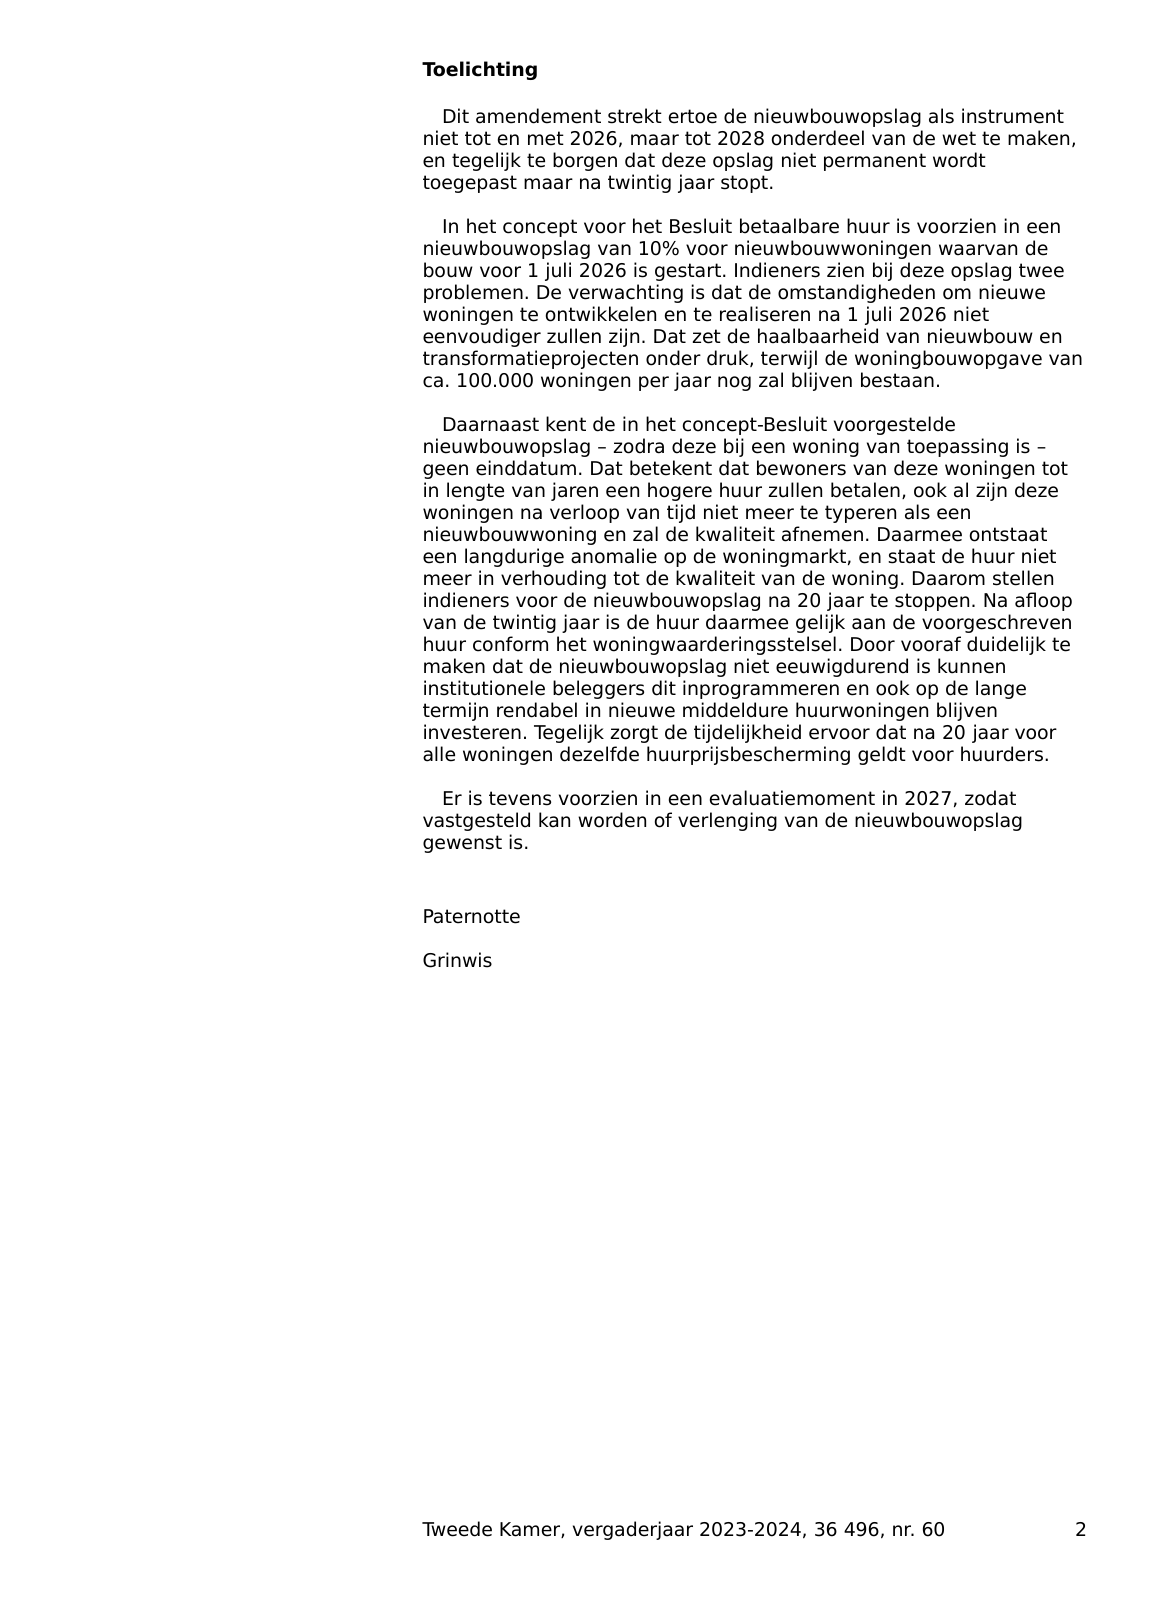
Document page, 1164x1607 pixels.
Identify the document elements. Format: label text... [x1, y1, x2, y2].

text Daarnaast kent de in het concept-Besluit voorgestelde nieuwbouwopslag – zodra deze bij een woning van toepassing is – geen einddatum. Dat betekent dat bewoners van deze woningen tot in lengte van jaren een hogere huur zullen betalen, ook al zijn deze woningen na verloop van tijd niet meer te typeren als een nieuwbouwwoning en zal de kwaliteit afnemen. Daarmee ontstaat een langdurige anomalie op de woningmarkt, en staat de huur niet meer in verhouding tot de kwaliteit van de woning. Daarom stellen indieners voor de nieuwbouwopslag na 20 jaar te stoppen. Na afloop van de twintig jaar is de huur daarmee gelijk aan de voorgeschreven huur conform het woningwaarderingsstelsel. Door vooraf duidelijk te maken dat de nieuwbouwopslag niet eeuwigdurend is kunnen institutionele beleggers dit inprogrammeren en ook op de lange termijn rendabel in nieuwe middeldure huurwoningen blijven investeren. Tegelijk zorgt de tijdelijkheid ervoor dat na 20 jaar voor alle woningen dezelfde huurprijsbescherming geldt voor huurders. [422, 414, 1087, 766]
text Er is tevens voorzien in een evaluatiemoment in 2027, zodat vastgesteld kan worden of verlenging van de nieuwbouwopslag gewenst is. [422, 788, 1087, 854]
subtitle Toelichting [422, 59, 1087, 81]
text In het concept voor het Besluit betaalbare huur is voorzien in een nieuwbouwopslag van 10% voor nieuwbouwwoningen waarvan de bouw voor 1 juli 2026 is gestart. Indieners zien bij deze opslag twee problemen. De verwachting is dat de omstandigheden om nieuwe woningen te ontwikkelen en te realiseren na 1 juli 2026 niet eenvoudiger zullen zijn. Dat zet de haalbaarheid van nieuwbouw en transformatieprojecten onder druk, terwijl de woningbouwopgave van ca. 100.000 woningen per jaar nog zal blijven bestaan. [422, 216, 1087, 392]
text Dit amendement strekt ertoe de nieuwbouwopslag als instrument niet tot en met 2026, maar tot 2028 onderdeel van de wet te maken, en tegelijk te borgen dat deze opslag niet permanent wordt toegepast maar na twintig jaar stopt. [422, 106, 1087, 194]
text Paternotte Grinwis [422, 884, 1087, 972]
